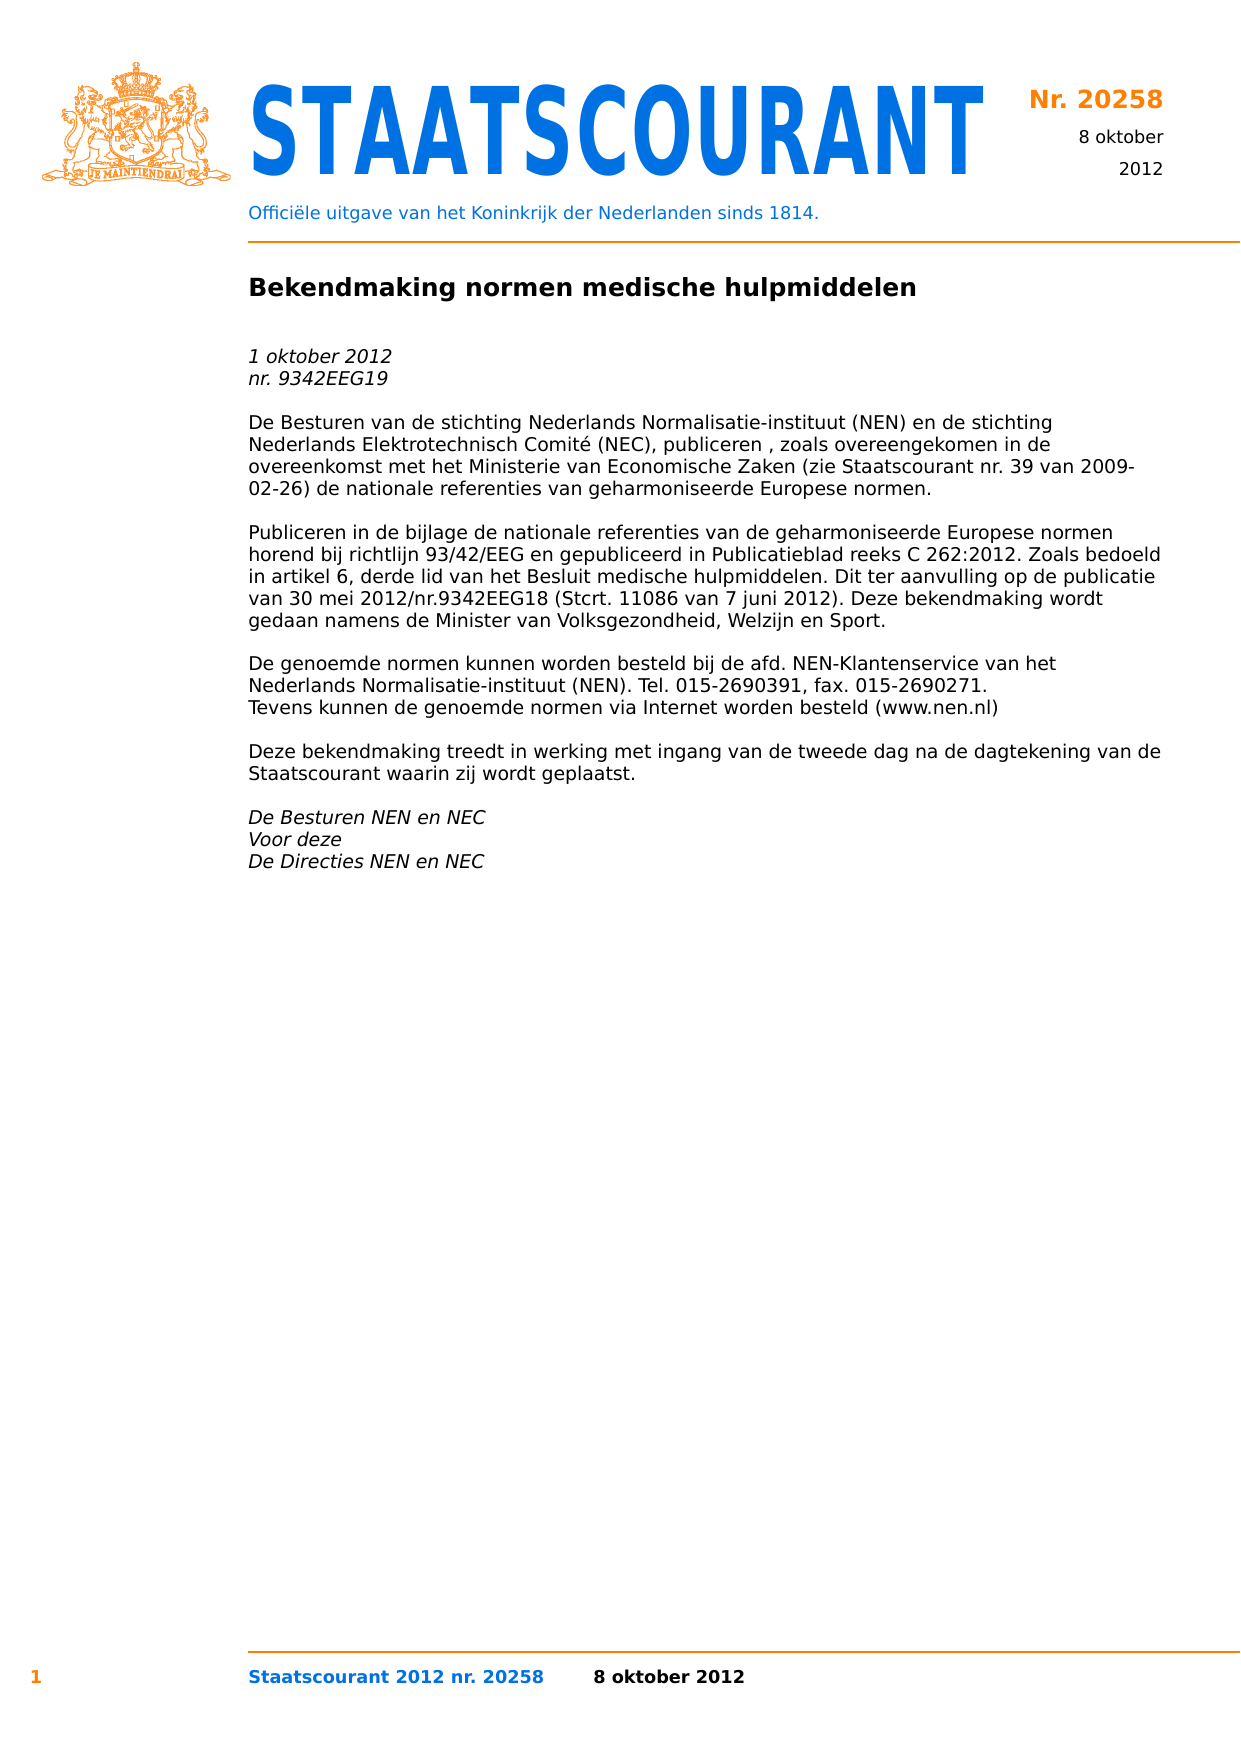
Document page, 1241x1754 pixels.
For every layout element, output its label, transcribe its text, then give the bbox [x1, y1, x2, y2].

text Deze bekendmaking treedt in werking met ingang van de tweede dag na de dagtekening van de Staatscourant waarin zij wordt geplaatst. [248, 741, 1163, 785]
text De Besturen NEN en NEC Voor deze De Directies NEN en NEC [248, 807, 1163, 873]
table_header STAATSCOURANT [248, 62, 998, 203]
subtitle Bekendmaking normen medische hulpmiddelen [248, 273, 1163, 302]
text 1 oktober 2012 [248, 346, 1163, 368]
picture [41, 62, 231, 186]
text De genoemde normen kunnen worden besteld bij de afd. NEN-Klantenservice van het Nederlands Normalisatie-instituut (NEN). Tel. 015-2690391, fax. 015-2690271. [248, 653, 1163, 697]
table_header [25, 62, 248, 241]
table_cell 8 oktober [998, 121, 1240, 153]
text nr. 9342EEG19 [248, 368, 1163, 390]
text Tevens kunnen de genoemde normen via Internet worden besteld (www.nen.nl) [248, 697, 1163, 719]
table_cell Officiële uitgave van het Koninkrijk der Nederlanden sinds 1814. [248, 203, 1240, 241]
text De Besturen van de stichting Nederlands Normalisatie-instituut (NEN) en de stichting Nederlands Elektrotechnisch Comité (NEC), publiceren , zoals overeengekomen in de overeenkomst met het Ministerie van Economische Zaken (zie Staatscourant nr. 39 van 2009-02-26) de nationale referenties van geharmoniseerde Europese normen. [248, 412, 1163, 500]
table_cell 2012 [998, 153, 1240, 203]
table_header Nr. 20258 [998, 62, 1240, 121]
text Publiceren in de bijlage de nationale referenties van de geharmoniseerde Europese normen horend bij richtlijn 93/42/EEG en gepubliceerd in Publicatieblad reeks C 262:2012. Zoals bedoeld in artikel 6, derde lid van het Besluit medische hulpmiddelen. Dit ter aanvulling op de publicatie van 30 mei 2012/nr.9342EEG18 (Stcrt. 11086 van 7 juni 2012). Deze bekendmaking wordt gedaan namens de Minister van Volksgezondheid, Welzijn en Sport. [248, 522, 1163, 631]
